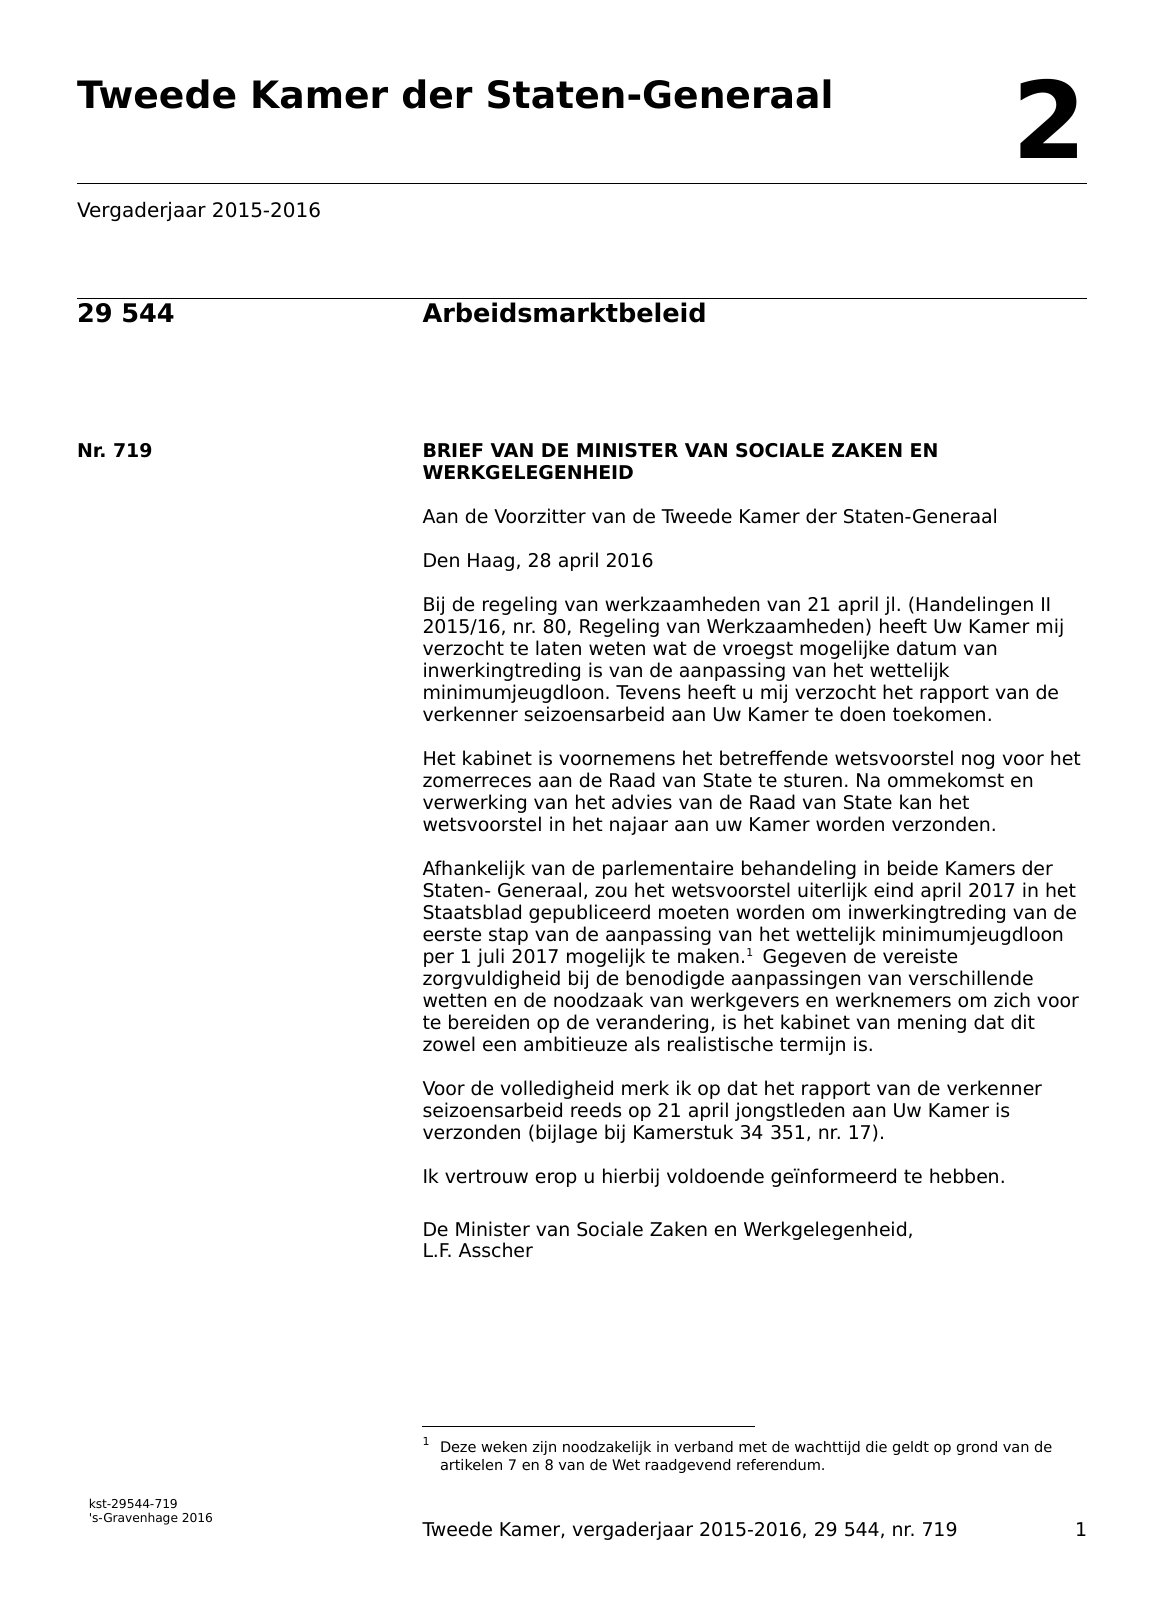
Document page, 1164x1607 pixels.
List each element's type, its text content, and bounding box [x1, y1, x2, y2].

text Voor de volledigheid merk ik op dat het rapport van de verkenner seizoensarbeid reeds op 21 april jongstleden aan Uw Kamer is verzonden (bijlage bij Kamerstuk 34 351, nr. 17). [422, 1078, 1087, 1144]
text Aan de Voorzitter van de Tweede Kamer der Staten-Generaal [422, 506, 1087, 528]
text Het kabinet is voornemens het betreffende wetsvoorstel nog voor het zomerreces aan de Raad van State te sturen. Na ommekomst en verwerking van het advies van de Raad van State kan het wetsvoorstel in het najaar aan uw Kamer worden verzonden. [422, 748, 1087, 836]
text Ik vertrouw erop u hierbij voldoende geïnformeerd te hebben. [422, 1166, 1087, 1188]
table_cell Vergaderjaar 2015-2016 [77, 184, 1087, 298]
text kst-29544-719 [88, 1497, 323, 1511]
table_header 2 [886, 59, 1087, 183]
subtitle Nr. 719 BRIEF VAN DE MINISTER VAN SOCIALE ZAKEN EN WERKGELEGENHEID [77, 440, 1087, 484]
text Deze weken zijn noodzakelijk in verband met de wachttijd die geldt op grond van de artikelen 7 en 8 van de Wet raadgevend referendum. [422, 1435, 1087, 1474]
text Den Haag, 28 april 2016 [422, 550, 1087, 572]
subtitle 29 544 Arbeidsmarktbeleid [77, 299, 1087, 329]
text De Minister van Sociale Zaken en Werkgelegenheid, L.F. Asscher [422, 1218, 1087, 1262]
table_header Tweede Kamer der Staten-Generaal [77, 59, 886, 183]
text Afhankelijk van de parlementaire behandeling in beide Kamers der Staten- Generaal, zou het wetsvoorstel uiterlijk eind april 2017 in het Staatsblad gepubliceerd moeten worden om inwerkingtreding van de eerste stap van de aanpassing van het wettelijk minimumjeugdloon per 1 juli 2017 mogelijk te maken. Gegeven de vereiste zorgvuldigheid bij de benodigde aanpassingen van verschillende wetten en de noodzaak van werkgevers en werknemers om zich voor te bereiden op de verandering, is het kabinet van mening dat dit zowel een ambitieuze als realistische termijn is. [422, 858, 1087, 1056]
text Bij de regeling van werkzaamheden van 21 april jl. (Handelingen II 2015/16, nr. 80, Regeling van Werkzaamheden) heeft Uw Kamer mij verzocht te laten weten wat de vroegst mogelijke datum van inwerkingtreding is van de aanpassing van het wettelijk minimumjeugdloon. Tevens heeft u mij verzocht het rapport van de verkenner seizoensarbeid aan Uw Kamer te doen toekomen. [422, 594, 1087, 726]
text 's-Gravenhage 2016 [88, 1511, 323, 1525]
